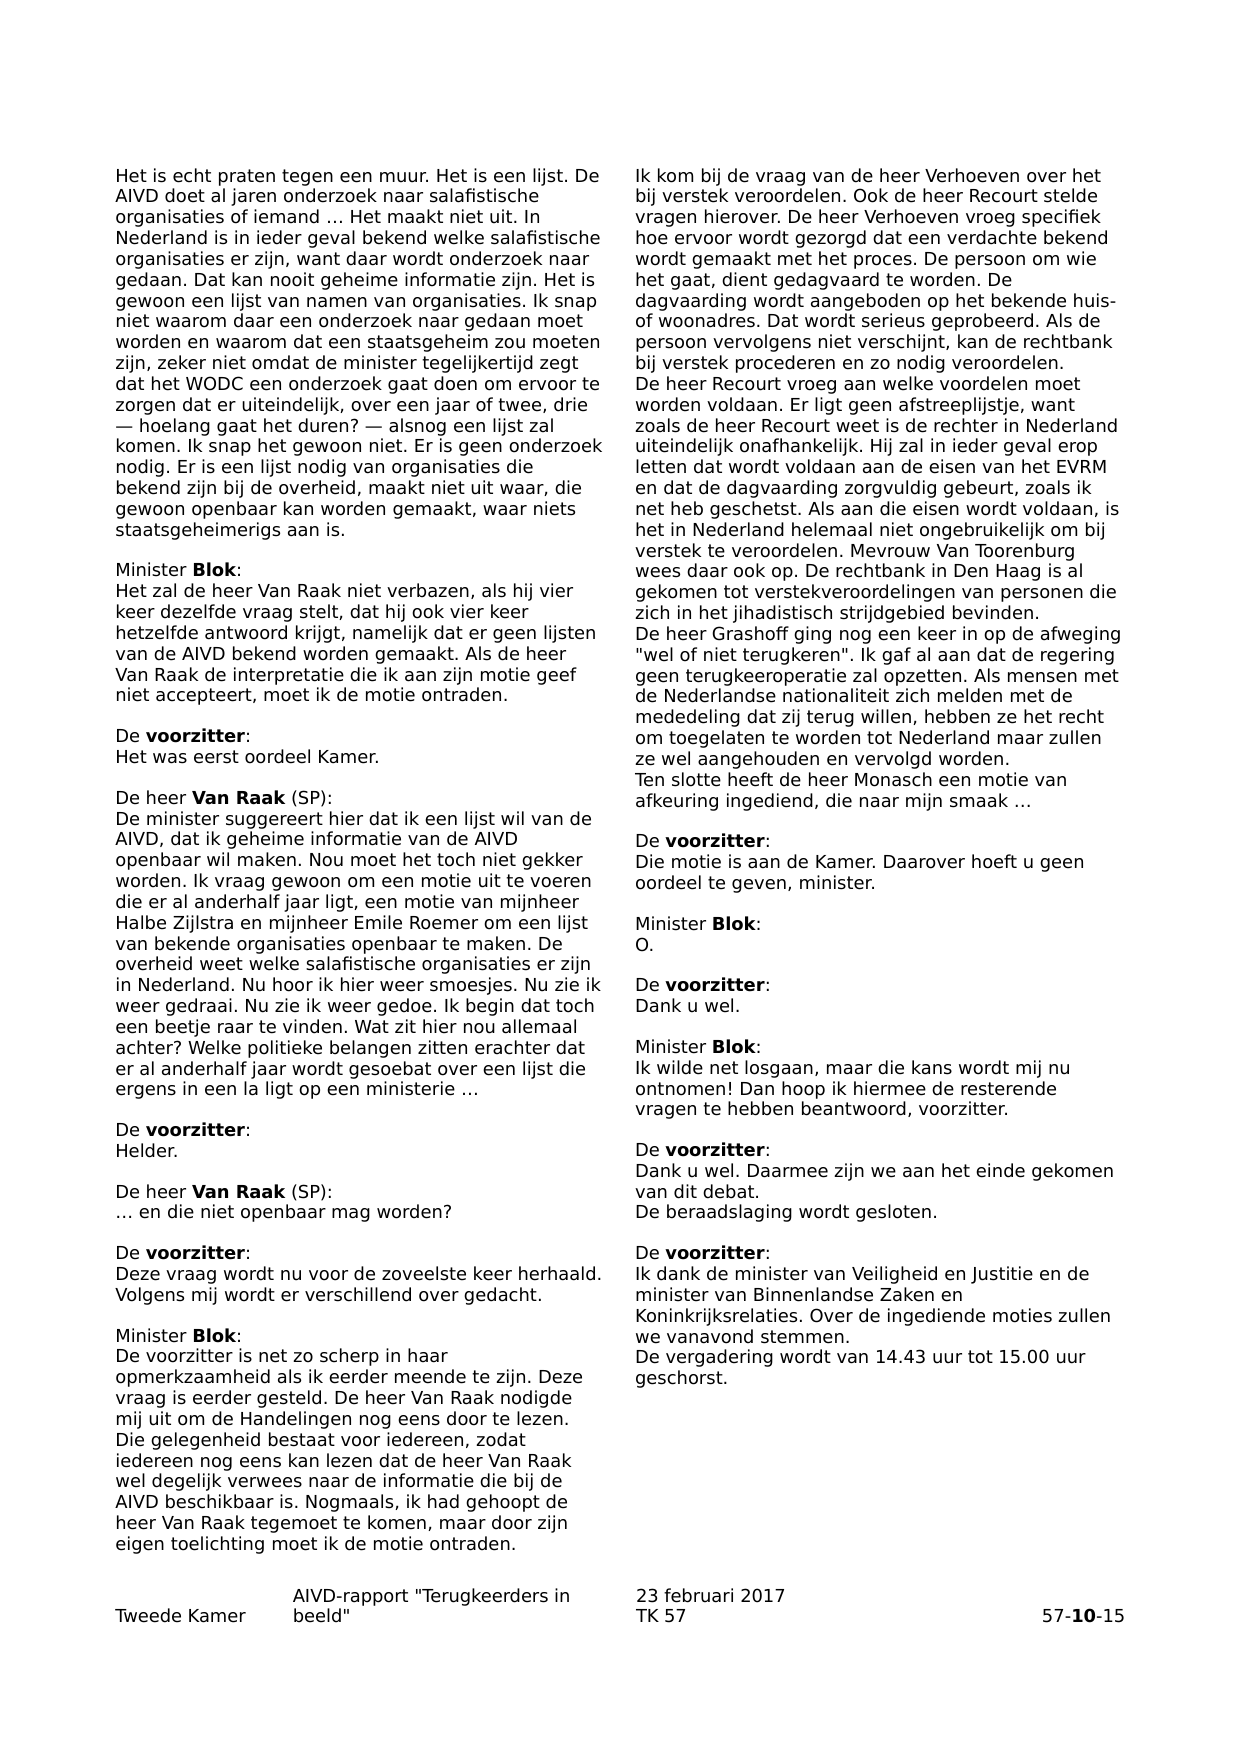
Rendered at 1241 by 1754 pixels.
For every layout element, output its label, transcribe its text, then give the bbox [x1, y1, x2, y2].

text Het was eerst oordeel Kamer. [115, 747, 605, 768]
text De voorzitter is net zo scherp in haar opmerkzaamheid als ik eerder meende te zijn. Deze vraag is eerder gesteld. De heer Van Raak nodigde mij uit om de Handelingen nog eens door te lezen. Die gelegenheid bestaat voor iedereen, zodat iedereen nog eens kan lezen dat de heer Van Raak wel degelijk verwees naar de informatie die bij de AIVD beschikbaar is. Nogmaals, ik had gehoopt de heer Van Raak tegemoet te komen, maar door zijn eigen toelichting moet ik de motie ontraden. [115, 1346, 605, 1554]
text De voorzitter: [635, 1140, 1125, 1161]
text De heer Recourt vroeg aan welke voordelen moet worden voldaan. Er ligt geen afstreeplijstje, want zoals de heer Recourt weet is de rechter in Nederland uiteindelijk onafhankelijk. Hij zal in ieder geval erop letten dat wordt voldaan aan de eisen van het EVRM en dat de dagvaarding zorgvuldig gebeurt, zoals ik net heb geschetst. Als aan die eisen wordt voldaan, is het in Nederland helemaal niet ongebruikelijk om bij verstek te veroordelen. Mevrouw Van Toorenburg wees daar ook op. De rechtbank in Den Haag is al gekomen tot verstekveroordelingen van personen die zich in het jihadistisch strijdgebied bevinden. [635, 374, 1125, 624]
text De heer Van Raak (SP): [115, 1182, 605, 1202]
text De voorzitter: [115, 1120, 605, 1141]
text Ik dank de minister van Veiligheid en Justitie en de minister van Binnenlandse Zaken en Koninkrijksrelaties. Over de ingediende moties zullen we vanavond stemmen. [635, 1264, 1125, 1347]
text … en die niet openbaar mag worden? [115, 1202, 605, 1223]
text Het zal de heer Van Raak niet verbazen, als hij vier keer dezelfde vraag stelt, dat hij ook vier keer hetzelfde antwoord krijgt, namelijk dat er geen lijsten van de AIVD bekend worden gemaakt. Als de heer Van Raak de interpretatie die ik aan zijn motie geef niet accepteert, moet ik de motie ontraden. [115, 581, 605, 706]
text O. [635, 934, 1125, 955]
text De minister suggereert hier dat ik een lijst wil van de AIVD, dat ik geheime informatie van de AIVD openbaar wil maken. Nou moet het toch niet gekker worden. Ik vraag gewoon om een motie uit te voeren die er al anderhalf jaar ligt, een motie van mijnheer Halbe Zijlstra en mijnheer Emile Roemer om een lijst van bekende organisaties openbaar te maken. De overheid weet welke salafistische organisaties er zijn in Nederland. Nu hoor ik hier weer smoesjes. Nu zie ik weer gedraai. Nu zie ik weer gedoe. Ik begin dat toch een beetje raar te vinden. Wat zit hier nou allemaal achter? Welke politieke belangen zitten erachter dat er al anderhalf jaar wordt gesoebat over een lijst die ergens in een la ligt op een ministerie … [115, 808, 605, 1100]
text De voorzitter: [635, 1243, 1125, 1264]
text De voorzitter: [635, 831, 1125, 852]
text De heer Grashoff ging nog een keer in op de afweging "wel of niet terugkeren". Ik gaf al aan dat de regering geen terugkeeroperatie zal opzetten. Als mensen met de Nederlandse nationaliteit zich melden met de mededeling dat zij terug willen, hebben ze het recht om toegelaten te worden tot Nederland maar zullen ze wel aangehouden en vervolgd worden. [635, 624, 1125, 769]
text Ik wilde net losgaan, maar die kans wordt mij nu ontnomen! Dan hoop ik hiermee de resterende vragen te hebben beantwoord, voorzitter. [635, 1057, 1125, 1120]
text Minister Blok: [635, 913, 1125, 934]
text De heer Van Raak (SP): [115, 788, 605, 808]
text Het is echt praten tegen een muur. Het is een lijst. De AIVD doet al jaren onderzoek naar salafistische organisaties of iemand … Het maakt niet uit. In Nederland is in ieder geval bekend welke salafistische organisaties er zijn, want daar wordt onderzoek naar gedaan. Dat kan nooit geheime informatie zijn. Het is gewoon een lijst van namen van organisaties. Ik snap niet waarom daar een onderzoek naar gedaan moet worden en waarom dat een staatsgeheim zou moeten zijn, zeker niet omdat de minister tegelijkertijd zegt dat het WODC een onderzoek gaat doen om ervoor te zorgen dat er uiteindelijk, over een jaar of twee, drie — hoelang gaat het duren? — alsnog een lijst zal komen. Ik snap het gewoon niet. Er is geen onderzoek nodig. Er is een lijst nodig van organisaties die bekend zijn bij de overheid, maakt niet uit waar, die gewoon openbaar kan worden gemaakt, waar niets staatsgeheimerigs aan is. [115, 165, 605, 540]
text De voorzitter: [115, 726, 605, 747]
text Minister Blok: [115, 1326, 605, 1346]
text De vergadering wordt van 14.43 uur tot 15.00 uur geschorst. [635, 1347, 1125, 1389]
text Dank u wel. Daarmee zijn we aan het einde gekomen van dit debat. [635, 1161, 1125, 1202]
text Die motie is aan de Kamer. Daarover hoeft u geen oordeel te geven, minister. [635, 852, 1125, 893]
text Dank u wel. [635, 996, 1125, 1017]
text Ik kom bij de vraag van de heer Verhoeven over het bij verstek veroordelen. Ook de heer Recourt stelde vragen hierover. De heer Verhoeven vroeg specifiek hoe ervoor wordt gezorgd dat een verdachte bekend wordt gemaakt met het proces. De persoon om wie het gaat, dient gedagvaard te worden. De dagvaarding wordt aangeboden op het bekende huis- of woonadres. Dat wordt serieus geprobeerd. Als de persoon vervolgens niet verschijnt, kan de rechtbank bij verstek procederen en zo nodig veroordelen. [635, 165, 1125, 374]
text Helder. [115, 1141, 605, 1162]
text De voorzitter: [635, 975, 1125, 996]
text De voorzitter: [115, 1243, 605, 1264]
text Minister Blok: [635, 1037, 1125, 1057]
text Ten slotte heeft de heer Monasch een motie van afkeuring ingediend, die naar mijn smaak … [635, 769, 1125, 811]
text Deze vraag wordt nu voor de zoveelste keer herhaald. Volgens mij wordt er verschillend over gedacht. [115, 1264, 605, 1306]
text Minister Blok: [115, 560, 605, 581]
text De beraadslaging wordt gesloten. [635, 1202, 1125, 1223]
